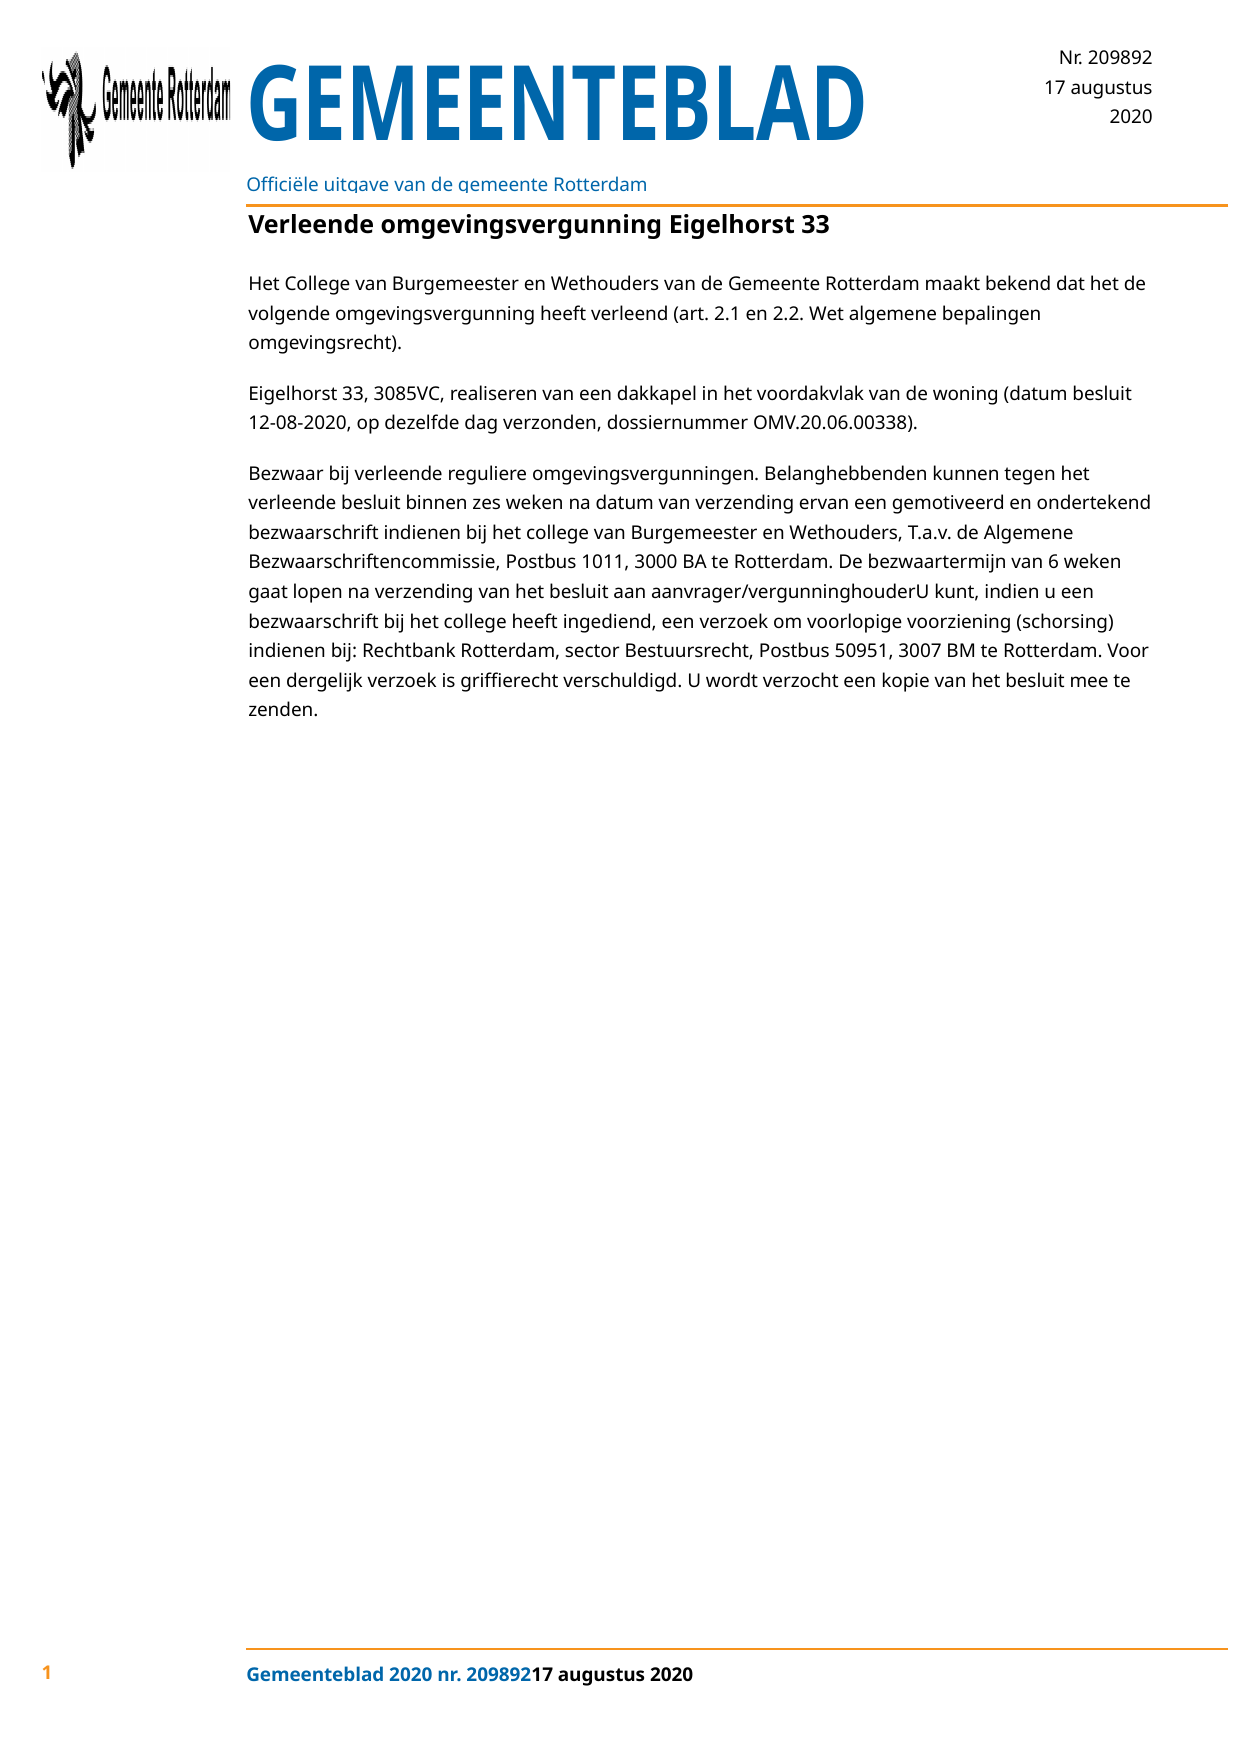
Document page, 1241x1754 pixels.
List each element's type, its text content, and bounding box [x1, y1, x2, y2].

text Eigelhorst 33, 3085VC, realiseren van een dakkapel in het voordakvlak van de woning (datum besluit 12-08-2020, op dezelfde dag verzonden, dossiernummer OMV.20.06.00338). [248, 380, 1152, 435]
text Bezwaar bij verleende reguliere omgevingsvergunningen. Belanghebbenden kunnen tegen het verleende besluit binnen zes weken na datum van verzending ervan een gemotiveerd en ondertekend bezwaarschrift indienen bij het college van Burgemeester en Wethouders, T.a.v. de Algemene Bezwaarschriftencommissie, Postbus 1011, 3000 BA te Rotterdam. De bezwaartermijn van 6 weken gaat lopen na verzending van het besluit aan aanvrager/vergunninghouderU kunt, indien u een bezwaarschrift bij het college heeft ingediend, een verzoek om voorlopige voorziening (schorsing) indienen bij: Rechtbank Rotterdam, sector Bestuursrecht, Postbus 50951, 3007 BM te Rotterdam. Voor een dergelijk verzoek is griffierecht verschuldigd. U wordt verzocht een kopie van het besluit mee te zenden. [248, 460, 1152, 722]
text Verleende omgevingsvergunning Eigelhorst 33 [248, 207, 1152, 241]
text Het College van Burgemeester en Wethouders van de Gemeente Rotterdam maakt bekend dat het de volgende omgevingsvergunning heeft verleend (art. 2.1 en 2.2. Wet algemene bepalingen omgevingsrecht). [248, 270, 1152, 355]
picture [41, 47, 231, 172]
